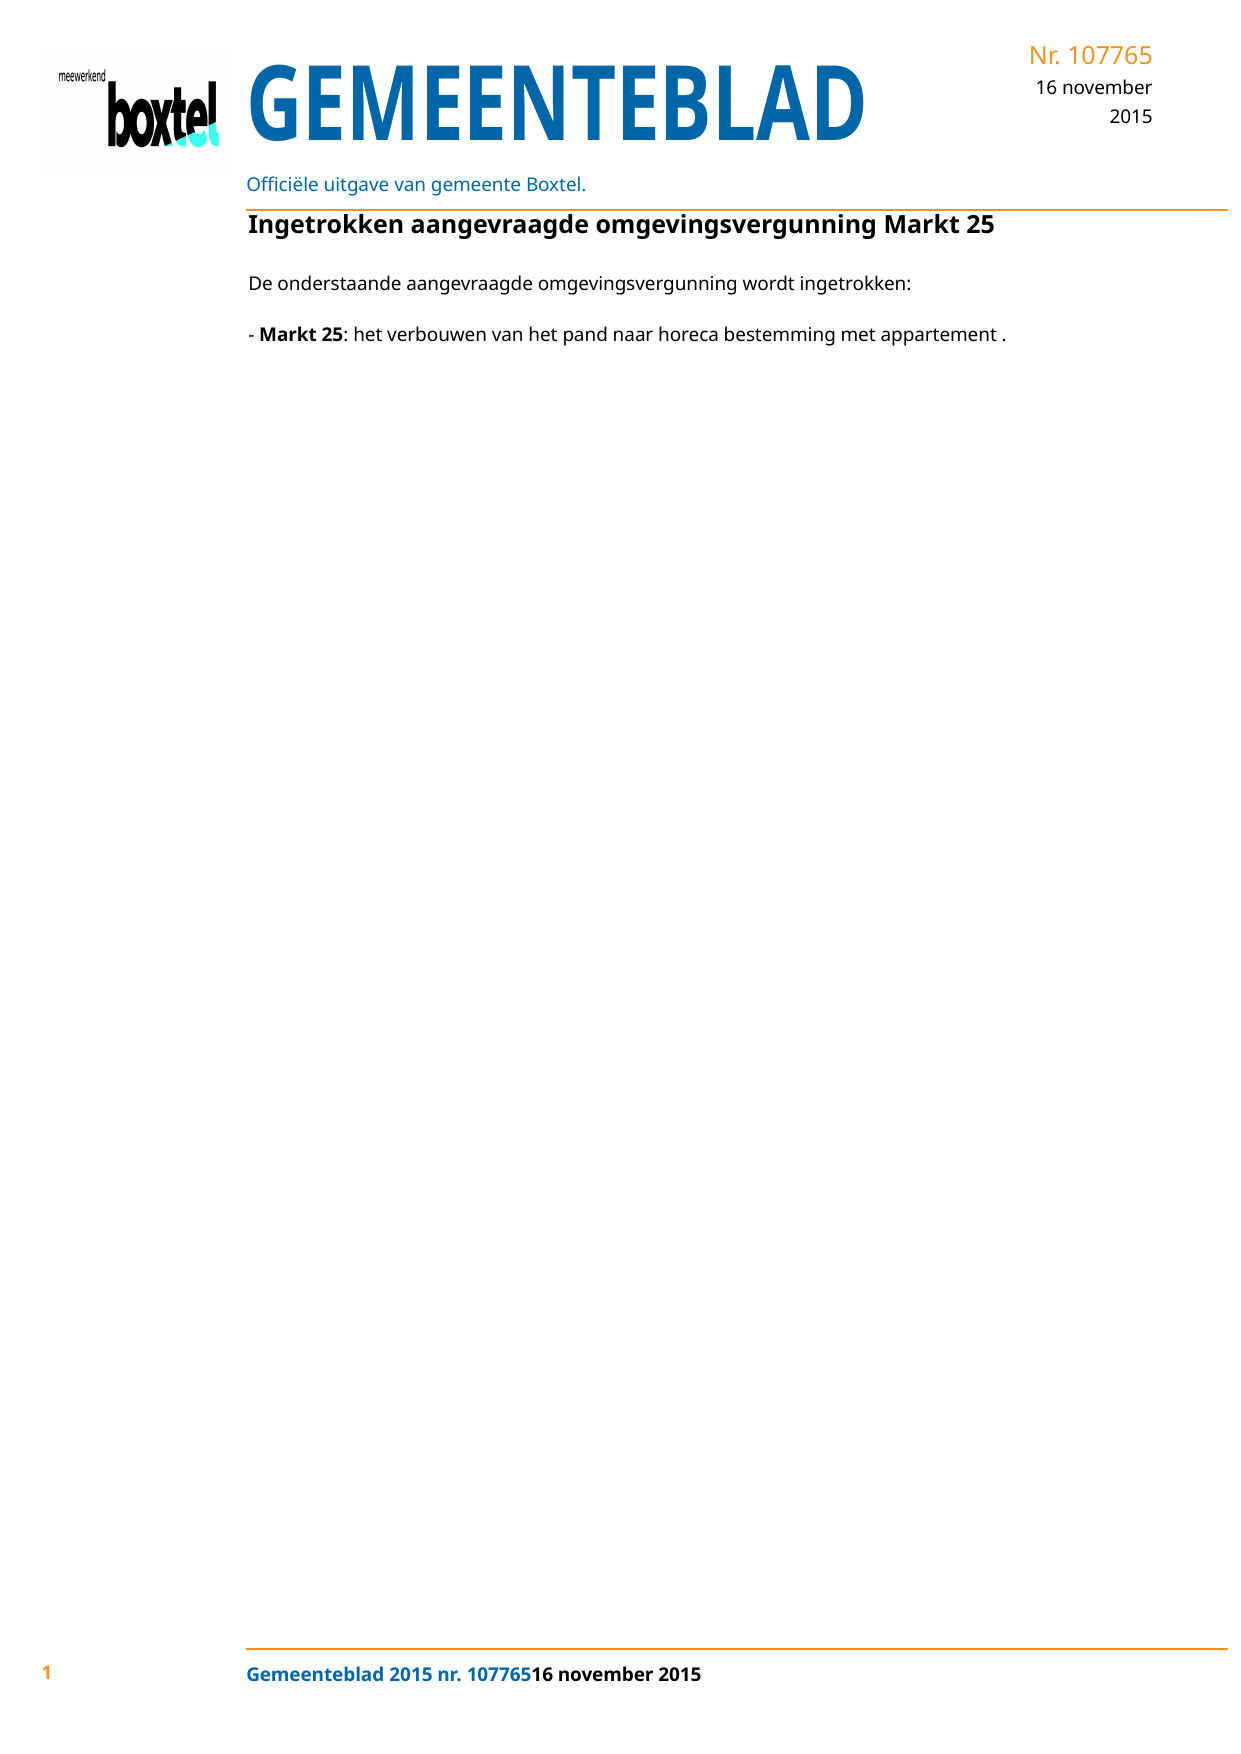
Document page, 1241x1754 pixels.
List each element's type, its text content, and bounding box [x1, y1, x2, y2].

picture [41, 47, 231, 172]
text Ingetrokken aangevraagde omgevingsvergunning Markt 25 [248, 211, 1152, 241]
text - Markt 25: het verbouwen van het pand naar horeca bestemming met appartement . [248, 321, 1152, 346]
text De onderstaande aangevraagde omgevingsvergunning wordt ingetrokken: [248, 270, 1152, 296]
